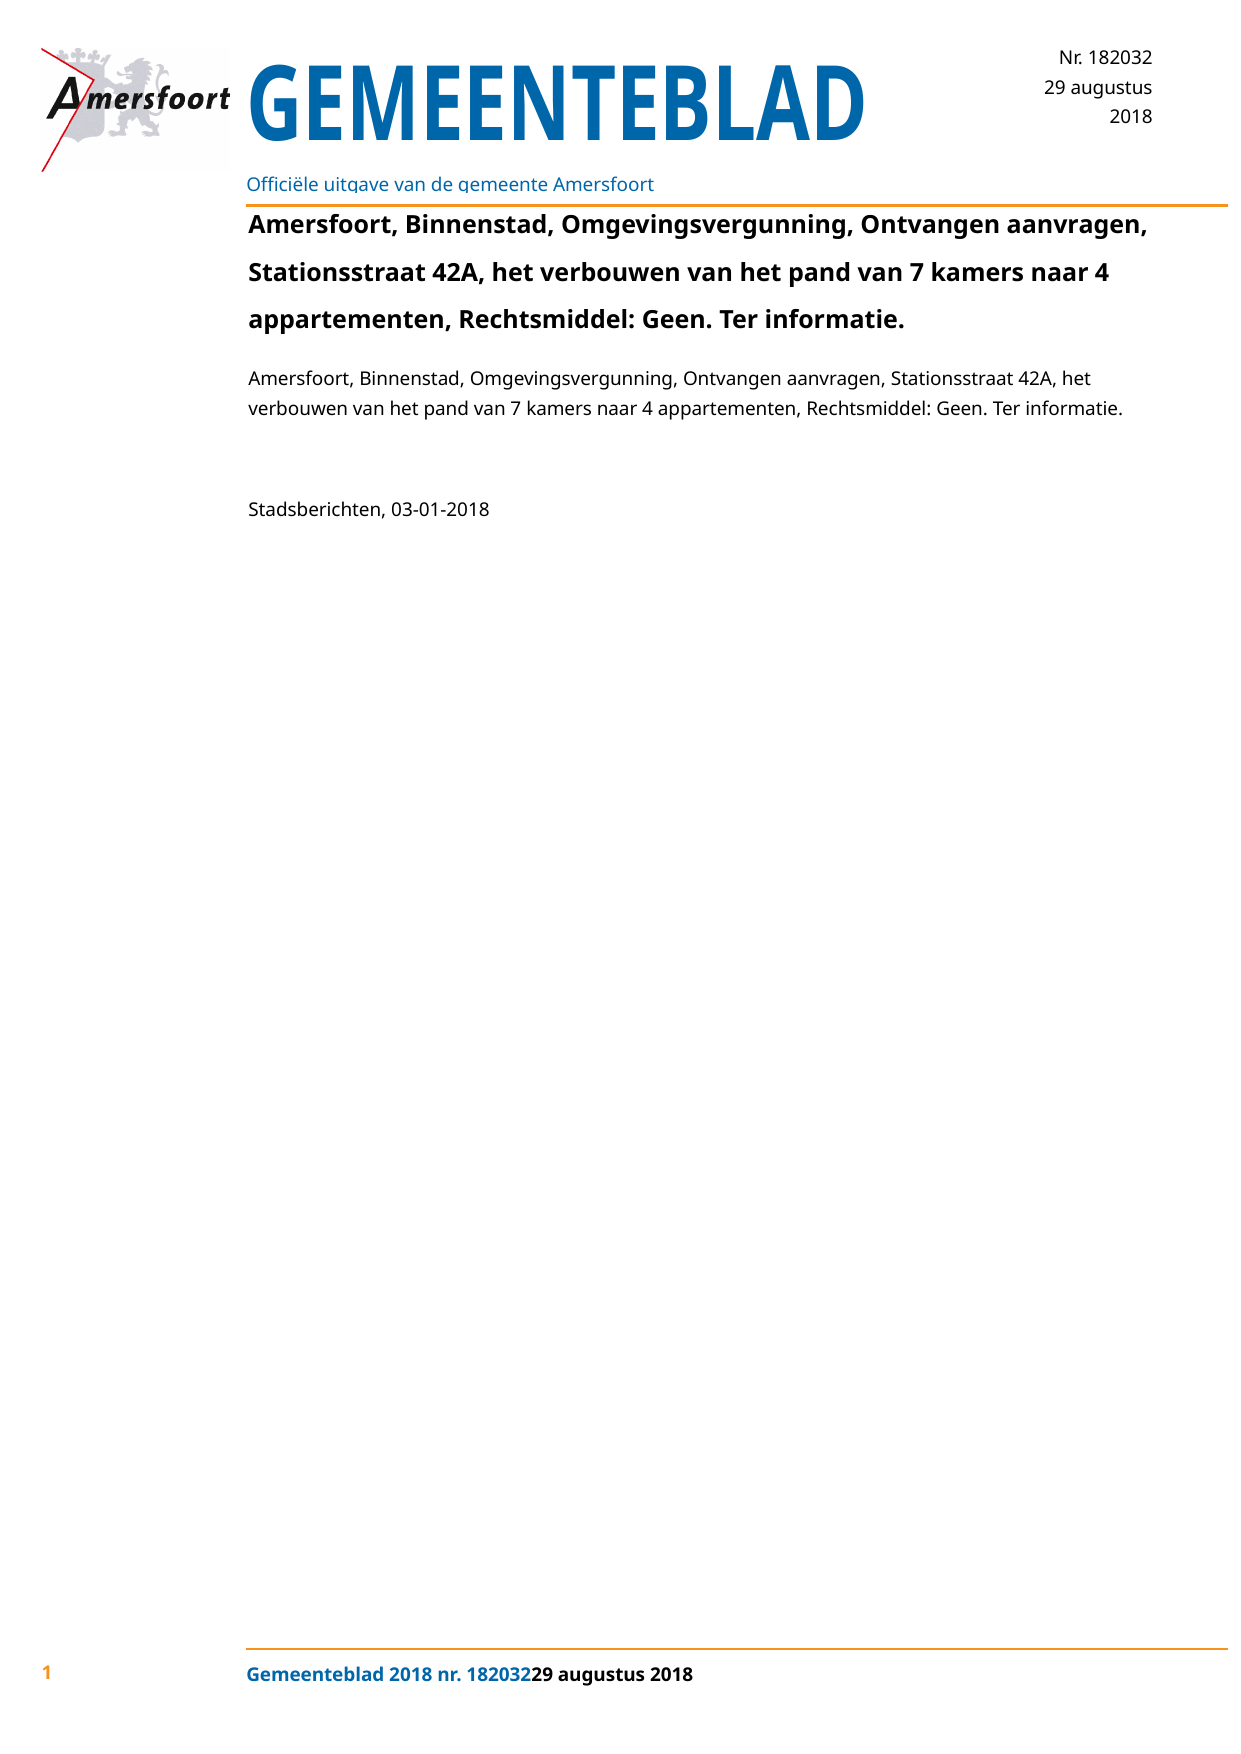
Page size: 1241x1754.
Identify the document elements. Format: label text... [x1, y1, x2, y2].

text Amersfoort, Binnenstad, Omgevingsvergunning, Ontvangen aanvragen, Stationsstraat 42A, het verbouwen van het pand van 7 kamers naar 4 appartementen, Rechtsmiddel: Geen. Ter informatie. [248, 366, 1152, 421]
picture [41, 47, 231, 172]
text Amersfoort, Binnenstad, Omgevingsvergunning, Ontvangen aanvragen, Stationsstraat 42A, het verbouwen van het pand van 7 kamers naar 4 appartementen, Rechtsmiddel: Geen. Ter informatie. [248, 207, 1152, 336]
text Stadsberichten, 03-01-2018 [248, 496, 1152, 522]
